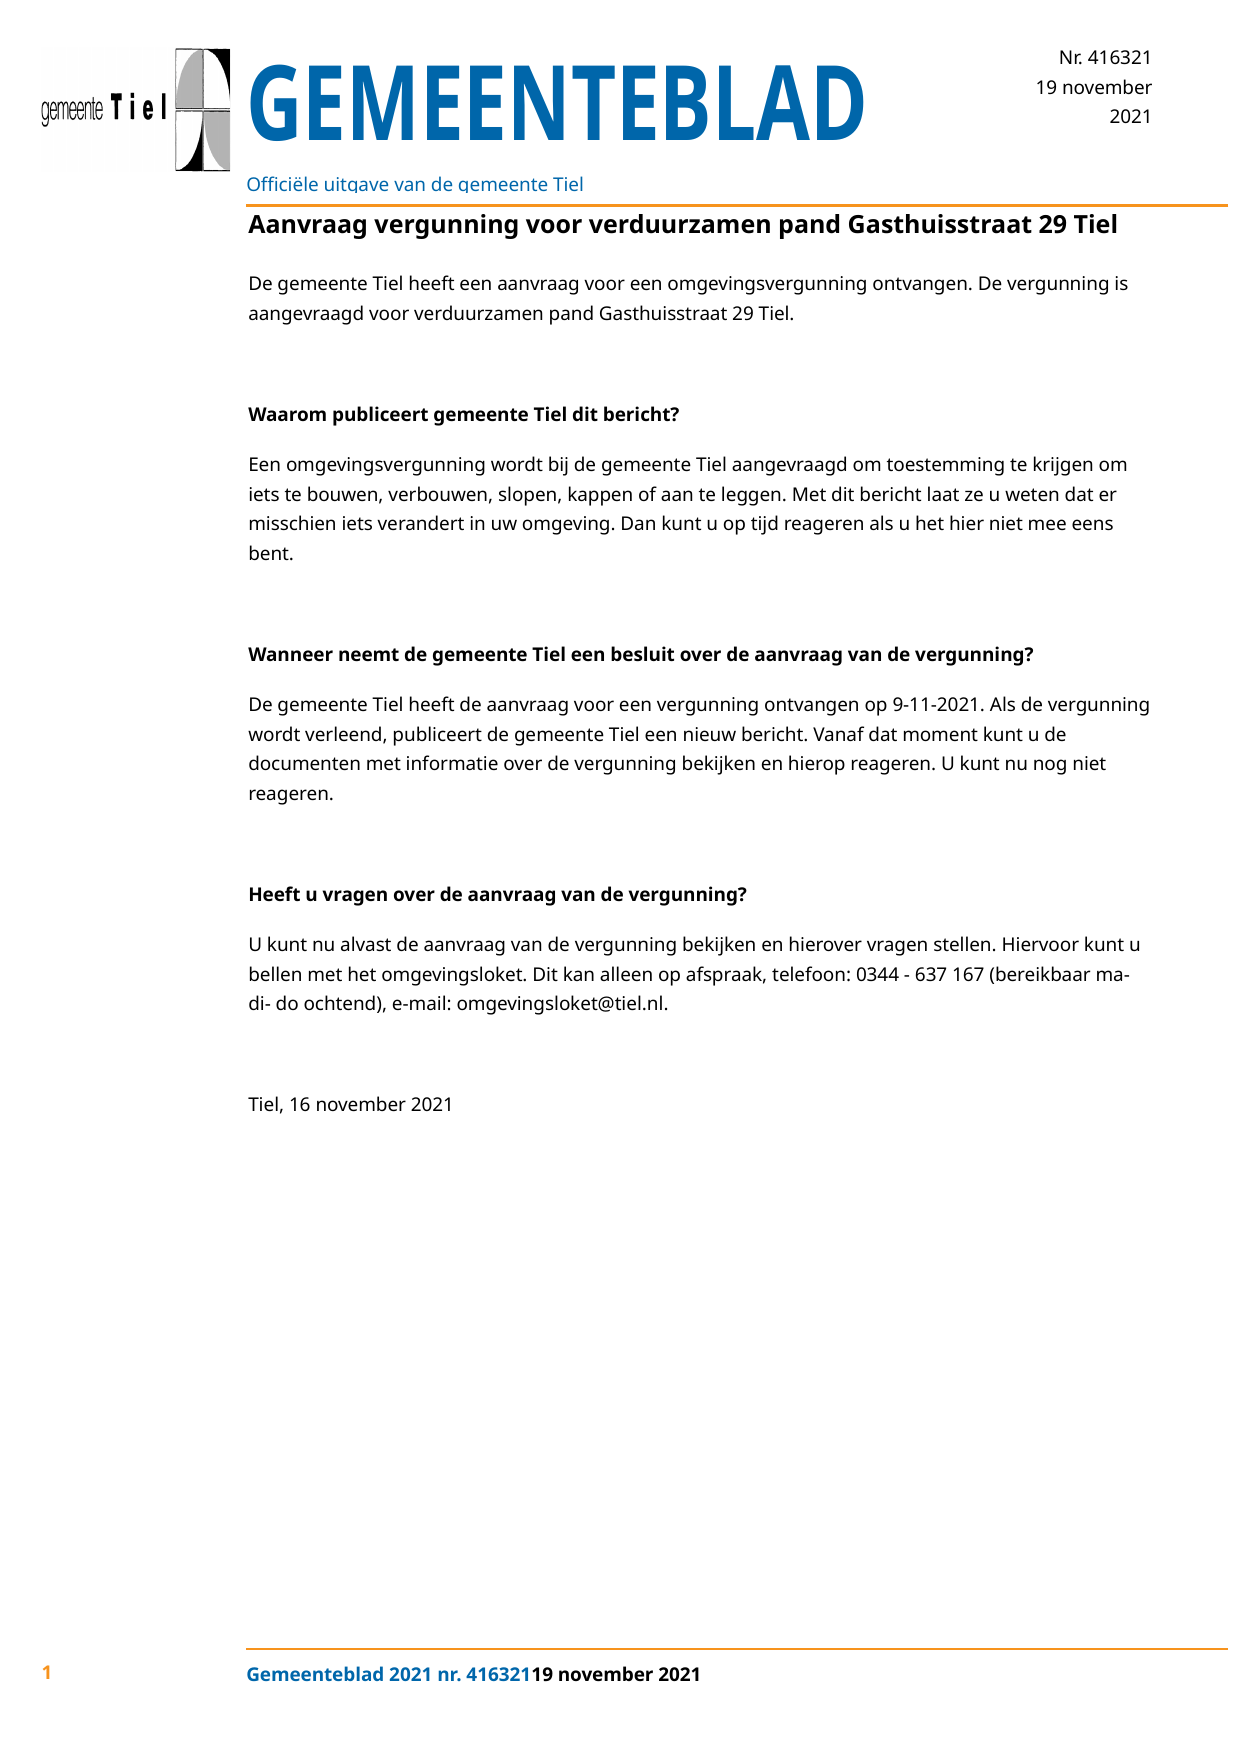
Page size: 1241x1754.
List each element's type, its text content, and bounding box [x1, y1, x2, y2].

text U kunt nu alvast de aanvraag van de vergunning bekijken en hierover vragen stellen. Hiervoor kunt u bellen met het omgevingsloket. Dit kan alleen op afspraak, telefoon: 0344 - 637 167 (bereikbaar ma-di- do ochtend), e-mail: omgevingsloket@tiel.nl. [248, 931, 1152, 1016]
text Tiel, 16 november 2021 [248, 1091, 1152, 1117]
text Wanneer neemt de gemeente Tiel een besluit over de aanvraag van de vergunning? [248, 641, 1152, 666]
text Heeft u vragen over de aanvraag van de vergunning? [248, 881, 1152, 906]
text Aanvraag vergunning voor verduurzamen pand Gasthuisstraat 29 Tiel [248, 207, 1152, 241]
picture [41, 47, 231, 172]
text Een omgevingsvergunning wordt bij de gemeente Tiel aangevraagd om toestemming te krijgen om iets te bouwen, verbouwen, slopen, kappen of aan te leggen. Met dit bericht laat ze u weten dat er misschien iets verandert in uw omgeving. Dan kunt u op tijd reageren als u het hier niet mee eens bent. [248, 451, 1152, 566]
text Waarom publiceert gemeente Tiel dit bericht? [248, 401, 1152, 426]
text De gemeente Tiel heeft een aanvraag voor een omgevingsvergunning ontvangen. De vergunning is aangevraagd voor verduurzamen pand Gasthuisstraat 29 Tiel. [248, 270, 1152, 326]
text De gemeente Tiel heeft de aanvraag voor een vergunning ontvangen op 9-11-2021. Als de vergunning wordt verleend, publiceert de gemeente Tiel een nieuw bericht. Vanaf dat moment kunt u de documenten met informatie over de vergunning bekijken en hierop reageren. U kunt nu nog niet reageren. [248, 691, 1152, 806]
